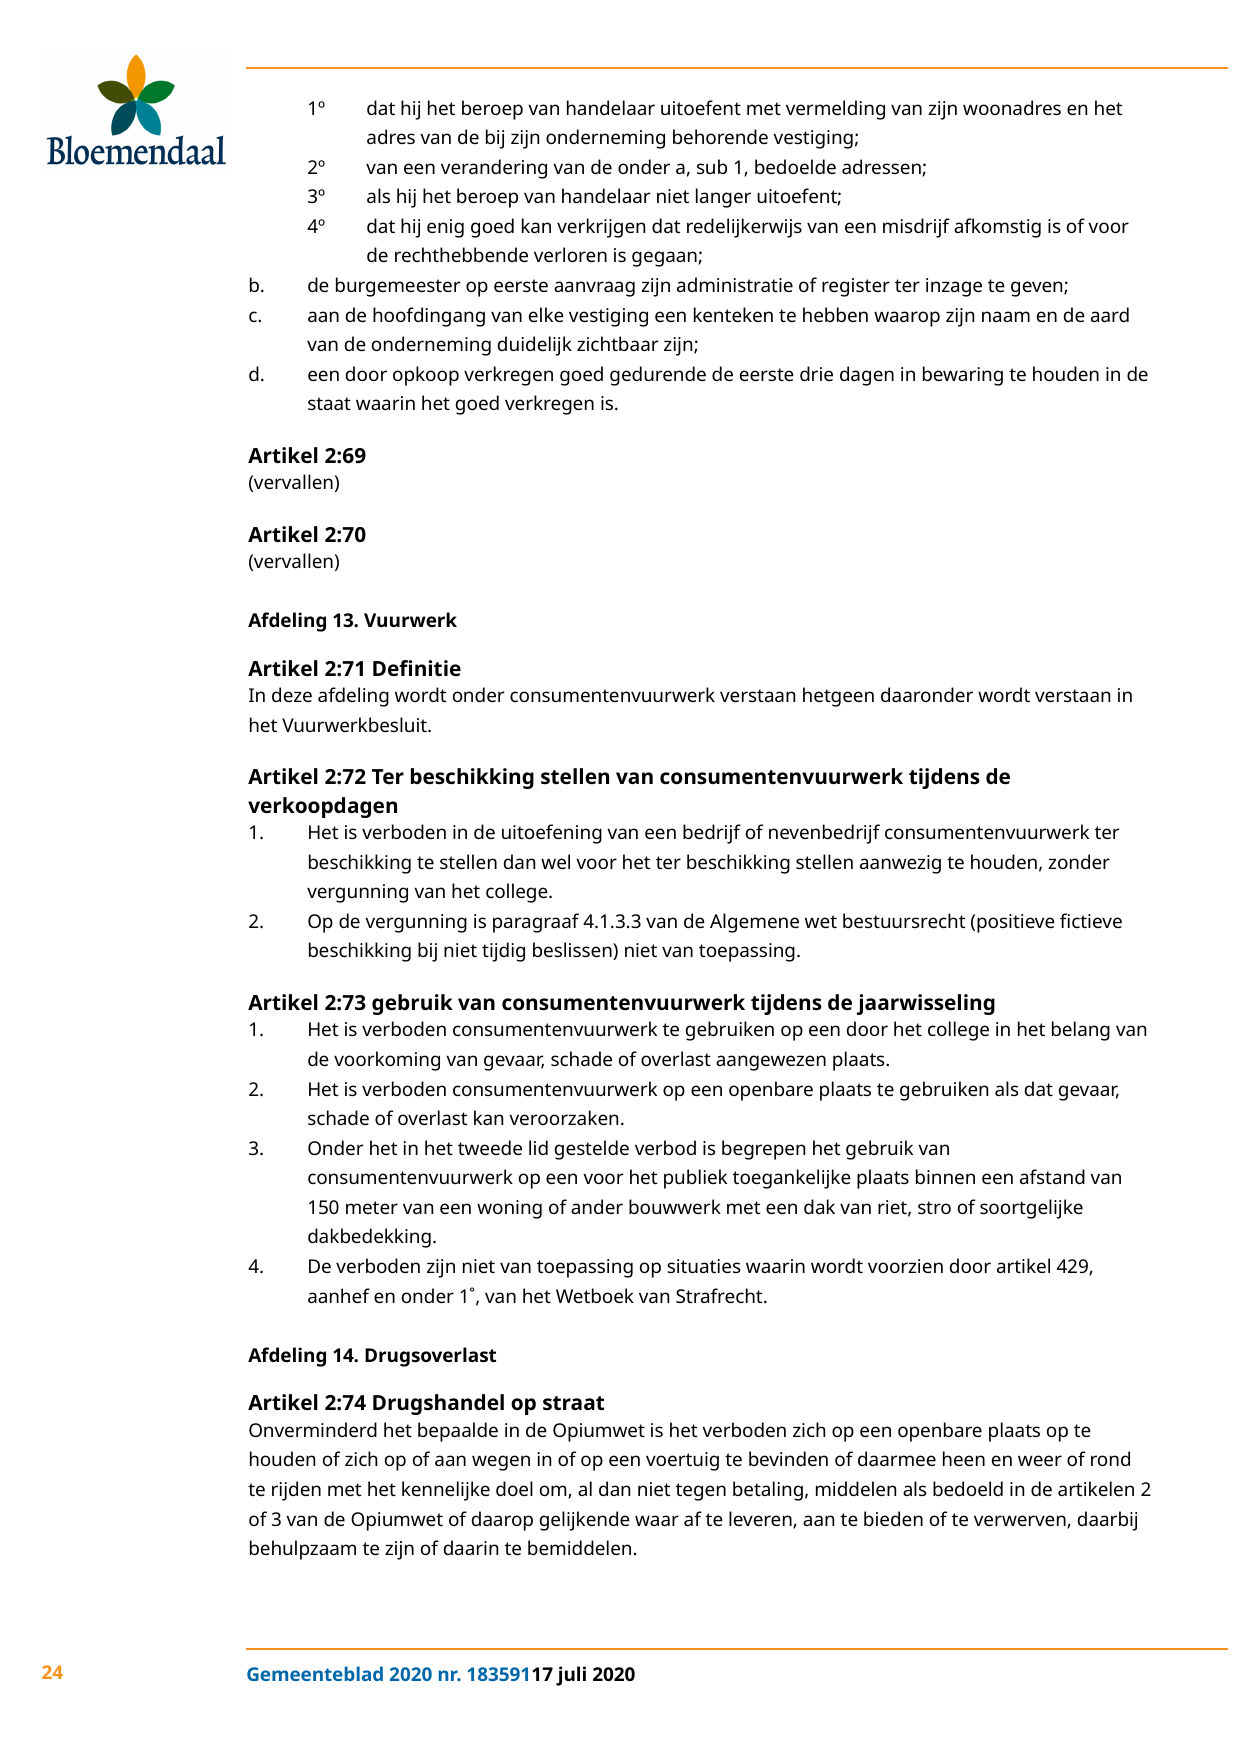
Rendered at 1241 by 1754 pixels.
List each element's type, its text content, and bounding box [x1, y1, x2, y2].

text Onverminderd het bepaalde in de Opiumwet is het verboden zich op een openbare plaats op te houden of zich op of aan wegen in of op een voertuig te bevinden of daarmee heen en weer of rond te rijden met het kennelijke doel om, al dan niet tegen betaling, middelen als bedoeld in de artikelen 2 of 3 van de Opiumwet of daarop gelijkende waar af te leveren, aan te bieden of te verwerven, daarbij behulpzaam te zijn of daarin te bemiddelen. [248, 1417, 1152, 1561]
text Artikel 2:72 Ter beschikking stellen van consumentenvuurwerk tijdens de verkoopdagen [248, 762, 1152, 819]
text Artikel 2:73 gebruik van consumentenvuurwerk tijdens de jaarwisseling [248, 988, 1152, 1017]
text Artikel 2:74 Drugshandel op straat [248, 1388, 1152, 1417]
text (vervallen) [248, 548, 1152, 574]
list Op de vergunning is paragraaf 4.1.3.3 van de Algemene wet bestuursrecht (positieve fictieve beschikking bij niet tijdig beslissen) niet van toepassing. [248, 908, 1152, 963]
list Het is verboden consumentenvuurwerk op een openbare plaats te gebruiken als dat gevaar, schade of overlast kan veroorzaken. [248, 1076, 1152, 1131]
list de burgemeester op eerste aanvraag zijn administratie of register ter inzage te geven; [248, 272, 1152, 298]
list Onder het in het tweede lid gestelde verbod is begrepen het gebruik van consumentenvuurwerk op een voor het publiek toegankelijke plaats binnen een afstand van 150 meter van een woning of ander bouwwerk met een dak van riet, stro of soortgelijke dakbedekking. [248, 1135, 1152, 1249]
list een door opkoop verkregen goed gedurende de eerste drie dagen in bewaring te houden in de staat waarin het goed verkregen is. [248, 361, 1152, 416]
list dat hij het beroep van handelaar uitoefent met vermelding van zijn woonadres en het adres van de bij zijn onderneming behorende vestiging; [307, 95, 1152, 150]
list De verboden zijn niet van toepassing op situaties waarin wordt voorzien door artikel 429, aanhef en onder 1˚, van het Wetboek van Strafrecht. [248, 1253, 1152, 1308]
picture [41, 47, 231, 172]
list aan de hoofdingang van elke vestiging een kenteken te hebben waarop zijn naam en de aard van de onderneming duidelijk zichtbaar zijn; [248, 302, 1152, 357]
list van een verandering van de onder a, sub 1, bedoelde adressen; [307, 154, 1152, 180]
text Afdeling 14. Drugsoverlast [248, 1342, 1152, 1368]
list Het is verboden in de uitoefening van een bedrijf of nevenbedrijf consumentenvuurwerk ter beschikking te stellen dan wel voor het ter beschikking stellen aanwezig te houden, zonder vergunning van het college. [248, 819, 1152, 904]
text (vervallen) [248, 469, 1152, 495]
text Artikel 2:71 Definitie [248, 654, 1152, 682]
text Artikel 2:69 [248, 441, 1152, 469]
list Het is verboden consumentenvuurwerk te gebruiken op een door het college in het belang van de voorkoming van gevaar, schade of overlast aangewezen plaats. [248, 1017, 1152, 1072]
text In deze afdeling wordt onder consumentenvuurwerk verstaan hetgeen daaronder wordt verstaan in het Vuurwerkbesluit. [248, 682, 1152, 738]
list als hij het beroep van handelaar niet langer uitoefent; [307, 183, 1152, 209]
text Afdeling 13. Vuurwerk [248, 607, 1152, 633]
list dat hij enig goed kan verkrijgen dat redelijkerwijs van een misdrijf afkomstig is of voor de rechthebbende verloren is gegaan; [307, 213, 1152, 268]
text Artikel 2:70 [248, 520, 1152, 548]
